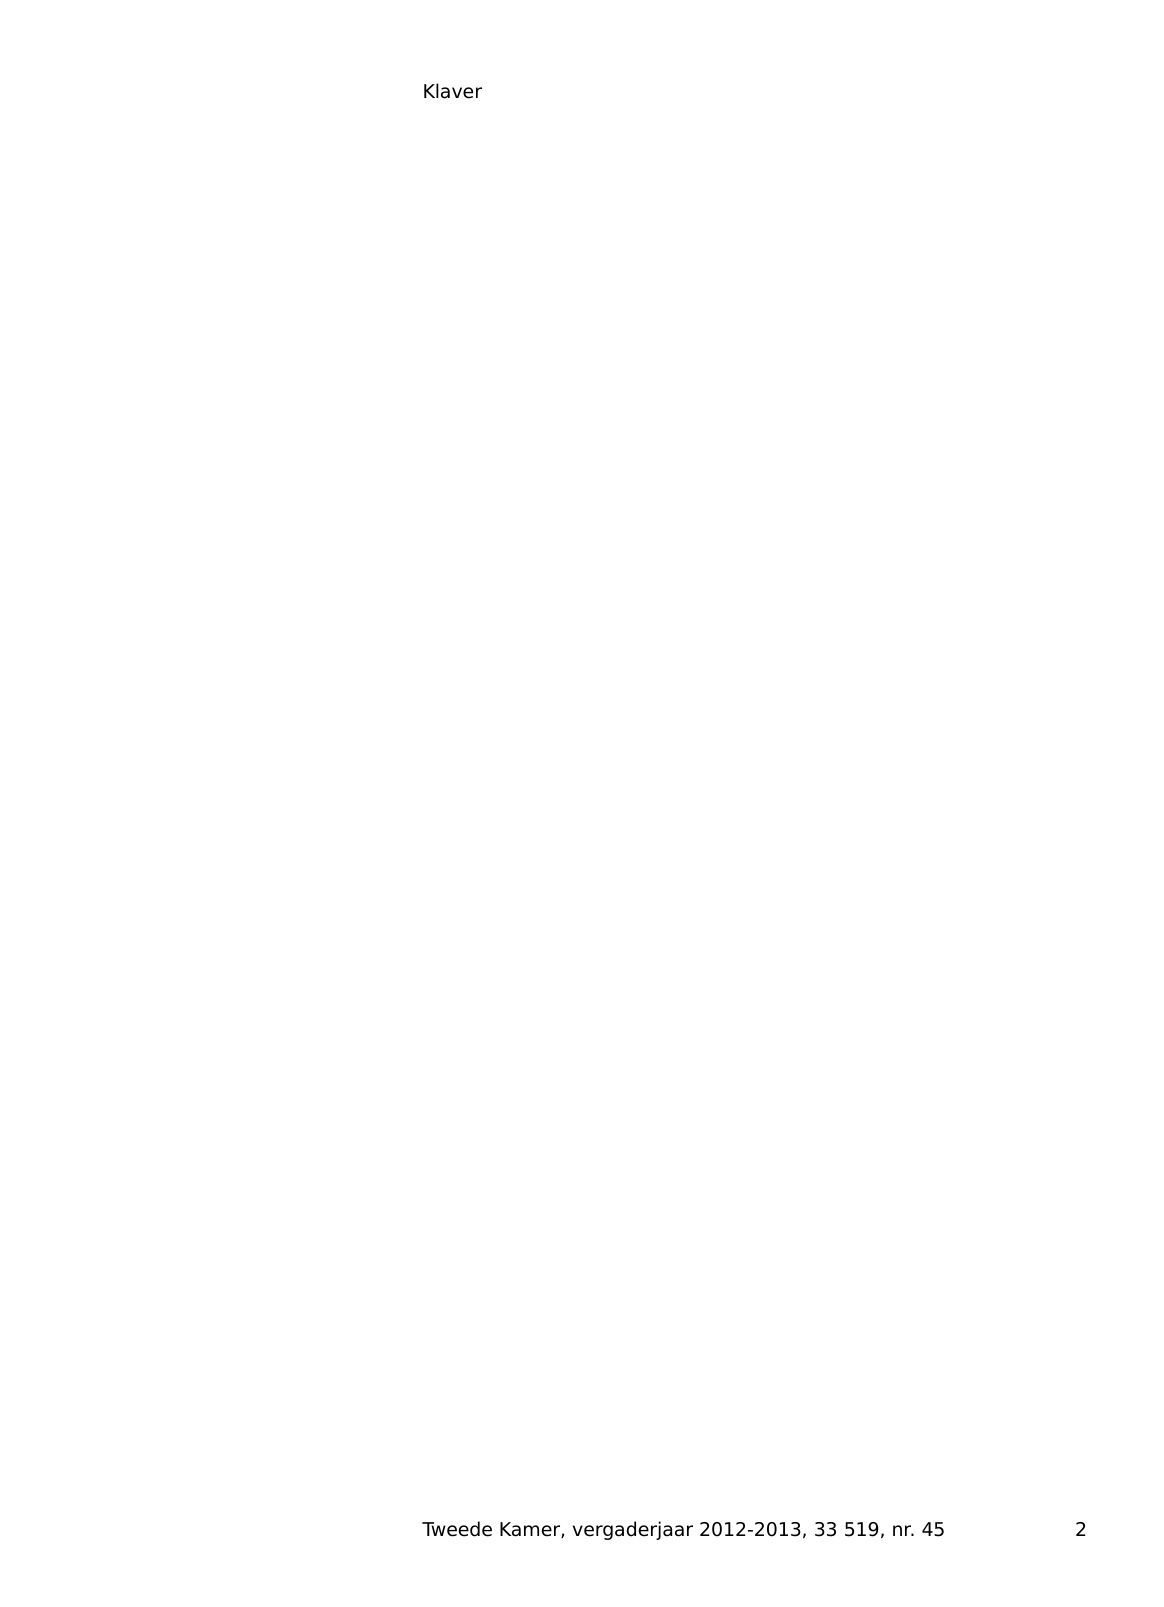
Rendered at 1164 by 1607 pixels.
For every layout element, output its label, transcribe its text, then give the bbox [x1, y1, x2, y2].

text Klaver [422, 59, 1087, 103]
